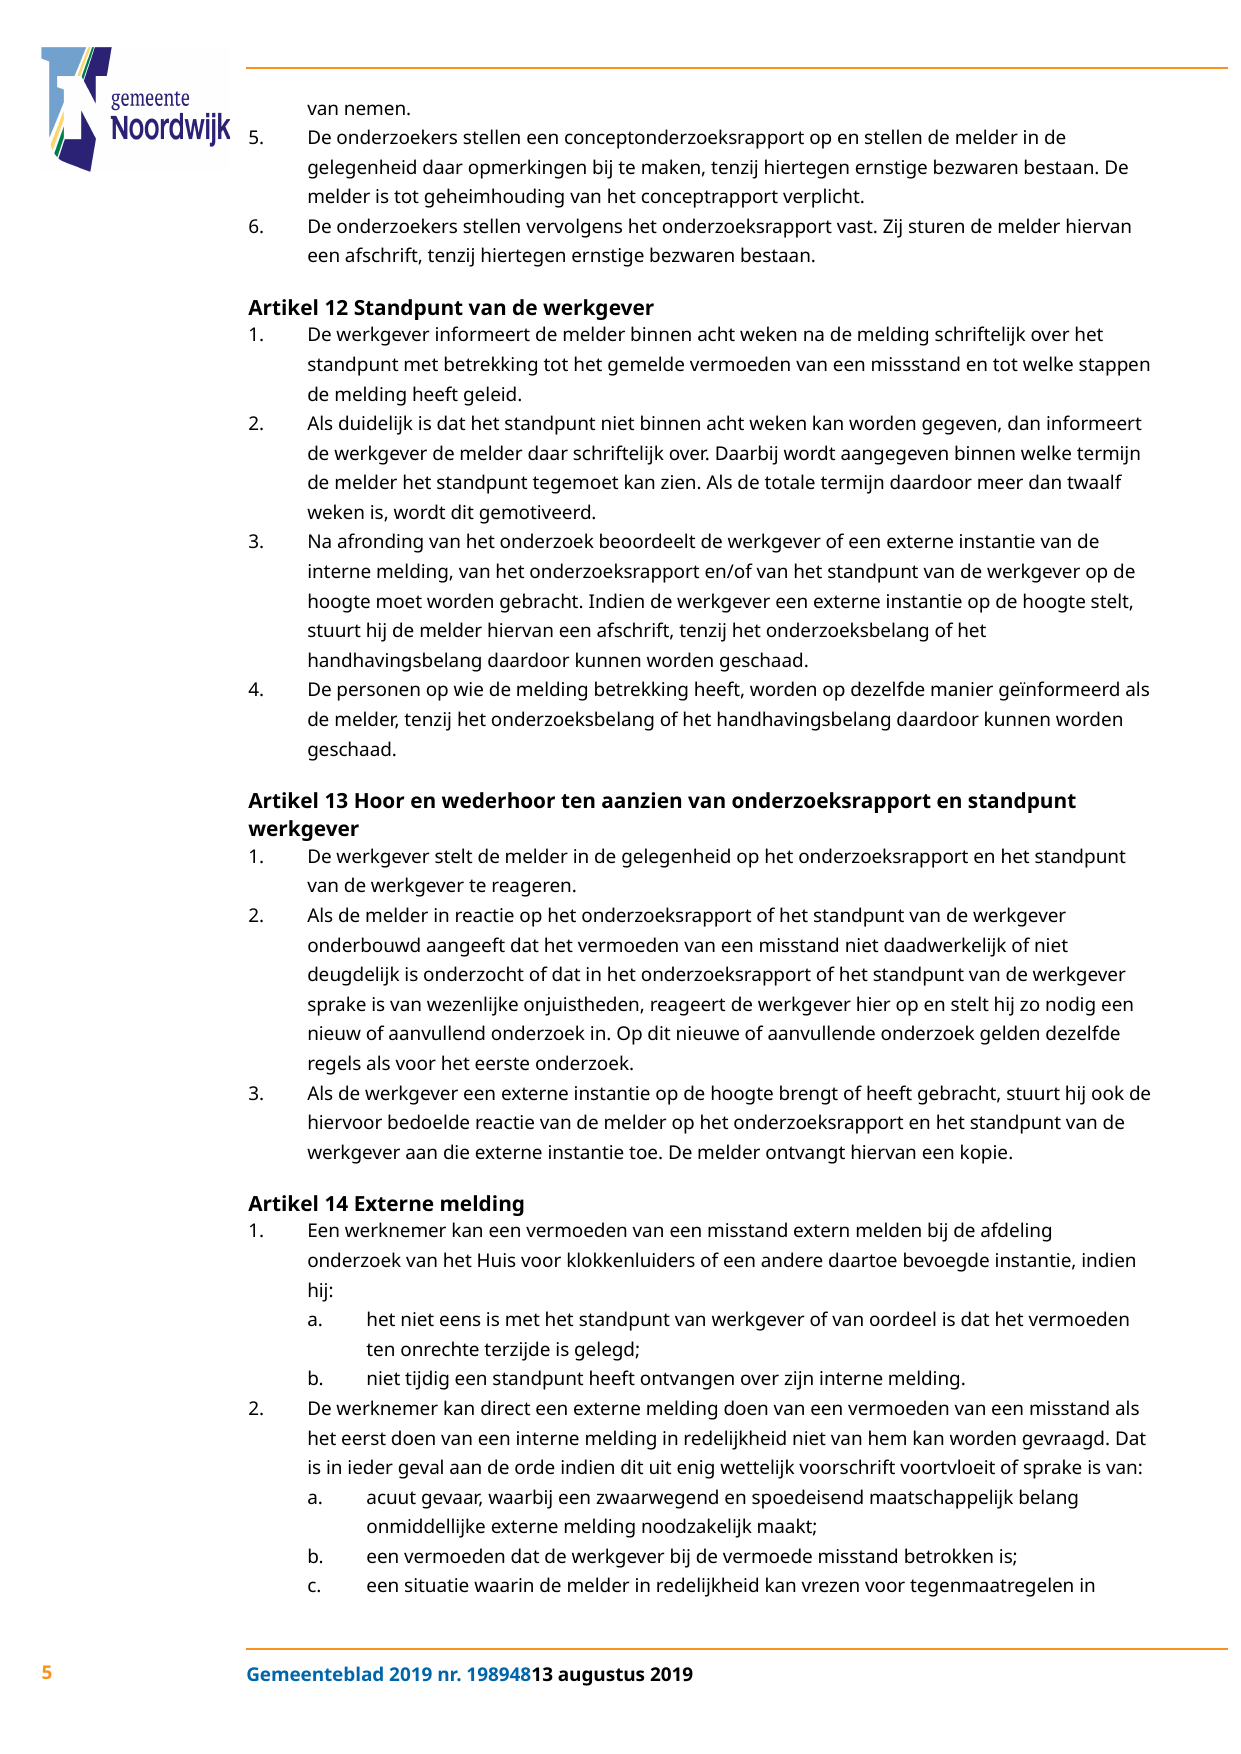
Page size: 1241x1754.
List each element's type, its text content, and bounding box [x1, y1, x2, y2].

list Een werknemer kan een vermoeden van een misstand extern melden bij de afdeling onderzoek van het Huis voor klokkenluiders of een andere daartoe bevoegde instantie, indien hij: [248, 1218, 1152, 1303]
list een vermoeden dat de werkgever bij de vermoede misstand betrokken is; [307, 1543, 1152, 1569]
picture [41, 47, 231, 172]
list De onderzoekers stellen een conceptonderzoeksrapport op en stellen de melder in de gelegenheid daar opmerkingen bij te maken, tenzij hiertegen ernstige bezwaren bestaan. De melder is tot geheimhouding van het conceptrapport verplicht. [248, 124, 1152, 209]
list De onderzoekers stellen vervolgens het onderzoeksrapport vast. Zij sturen de melder hiervan een afschrift, tenzij hiertegen ernstige bezwaren bestaan. [248, 213, 1152, 268]
list De werkgever informeert de melder binnen acht weken na de melding schriftelijk over het standpunt met betrekking tot het gemelde vermoeden van een missstand en tot welke stappen de melding heeft geleid. [248, 322, 1152, 406]
list Na afronding van het onderzoek beoordeelt de werkgever of een externe instantie van de interne melding, van het onderzoeksrapport en/of van het standpunt van de werkgever op de hoogte moet worden gebracht. Indien de werkgever een externe instantie op de hoogte stelt, stuurt hij de melder hiervan een afschrift, tenzij het onderzoeksbelang of het handhavingsbelang daardoor kunnen worden geschaad. [248, 529, 1152, 673]
text Artikel 14 Externe melding [248, 1189, 1152, 1218]
list het niet eens is met het standpunt van werkgever of van oordeel is dat het vermoeden ten onrechte terzijde is gelegd; [307, 1306, 1152, 1362]
list van nemen. [248, 95, 1152, 121]
list een situatie waarin de melder in redelijkheid kan vrezen voor tegenmaatregelen in [307, 1573, 1152, 1598]
list De werknemer kan direct een externe melding doen van een vermoeden van een misstand als het eerst doen van een interne melding in redelijkheid niet van hem kan worden gevraagd. Dat is in ieder geval aan de orde indien dit uit enig wettelijk voorschrift voortvloeit of sprake is van: [248, 1395, 1152, 1480]
list De werkgever stelt de melder in de gelegenheid op het onderzoeksrapport en het standpunt van de werkgever te reageren. [248, 843, 1152, 898]
list De personen op wie de melding betrekking heeft, worden op dezelfde manier geïnformeerd als de melder, tenzij het onderzoeksbelang of het handhavingsbelang daardoor kunnen worden geschaad. [248, 677, 1152, 761]
list Als de melder in reactie op het onderzoeksrapport of het standpunt van de werkgever onderbouwd aangeeft dat het vermoeden van een misstand niet daadwerkelijk of niet deugdelijk is onderzocht of dat in het onderzoeksrapport of het standpunt van de werkgever sprake is van wezenlijke onjuistheden, reageert de werkgever hier op en stelt hij zo nodig een nieuw of aanvullend onderzoek in. Op dit nieuwe of aanvullende onderzoek gelden dezelfde regels als voor het eerste onderzoek. [248, 902, 1152, 1076]
list Als de werkgever een externe instantie op de hoogte brengt of heeft gebracht, stuurt hij ook de hiervoor bedoelde reactie van de melder op het onderzoeksrapport en het standpunt van de werkgever aan die externe instantie toe. De melder ontvangt hiervan een kopie. [248, 1080, 1152, 1164]
list Als duidelijk is dat het standpunt niet binnen acht weken kan worden gegeven, dan informeert de werkgever de melder daar schriftelijk over. Daarbij wordt aangegeven binnen welke termijn de melder het standpunt tegemoet kan zien. Als de totale termijn daardoor meer dan twaalf weken is, wordt dit gemotiveerd. [248, 410, 1152, 525]
text Artikel 12 Standpunt van de werkgever [248, 293, 1152, 322]
text Artikel 13 Hoor en wederhoor ten aanzien van onderzoeksrapport en standpunt werkgever [248, 786, 1152, 843]
list niet tijdig een standpunt heeft ontvangen over zijn interne melding. [307, 1366, 1152, 1391]
list acuut gevaar, waarbij een zwaarwegend en spoedeisend maatschappelijk belang onmiddellijke externe melding noodzakelijk maakt; [307, 1484, 1152, 1539]
